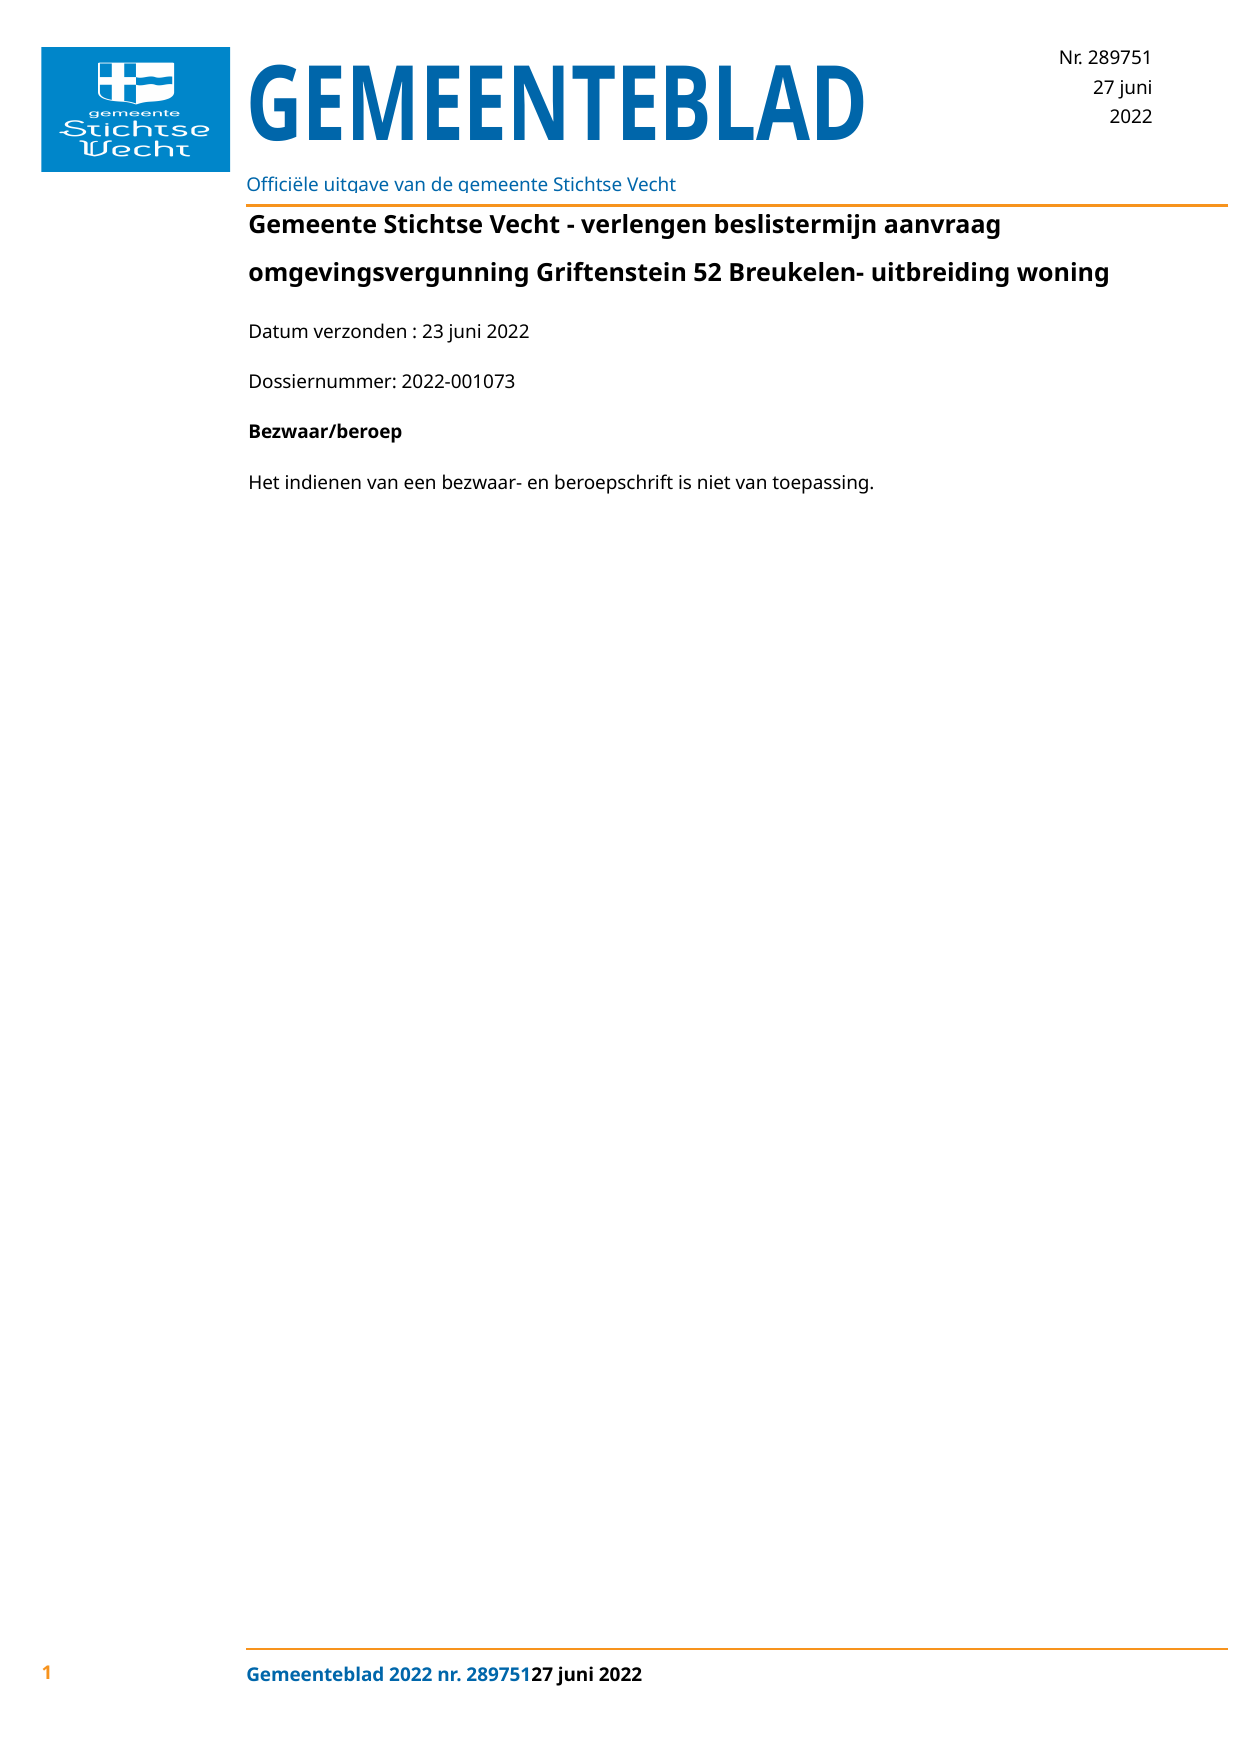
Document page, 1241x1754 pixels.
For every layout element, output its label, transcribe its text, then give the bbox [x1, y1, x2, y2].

picture [137, 63, 174, 103]
text Gemeente Stichtse Vecht - verlengen beslistermijn aanvraag omgevingsvergunning Griftenstein 52 Breukelen- uitbreiding woning [248, 207, 1152, 288]
text Het indienen van een bezwaar- en beroepschrift is niet van toepassing. [248, 469, 1152, 495]
picture [99, 63, 135, 101]
text Bezwaar/beroep [248, 419, 1152, 444]
text Datum verzonden : 23 juni 2022 [248, 318, 1152, 344]
text Dossiernummer: 2022-001073 [248, 368, 1152, 394]
